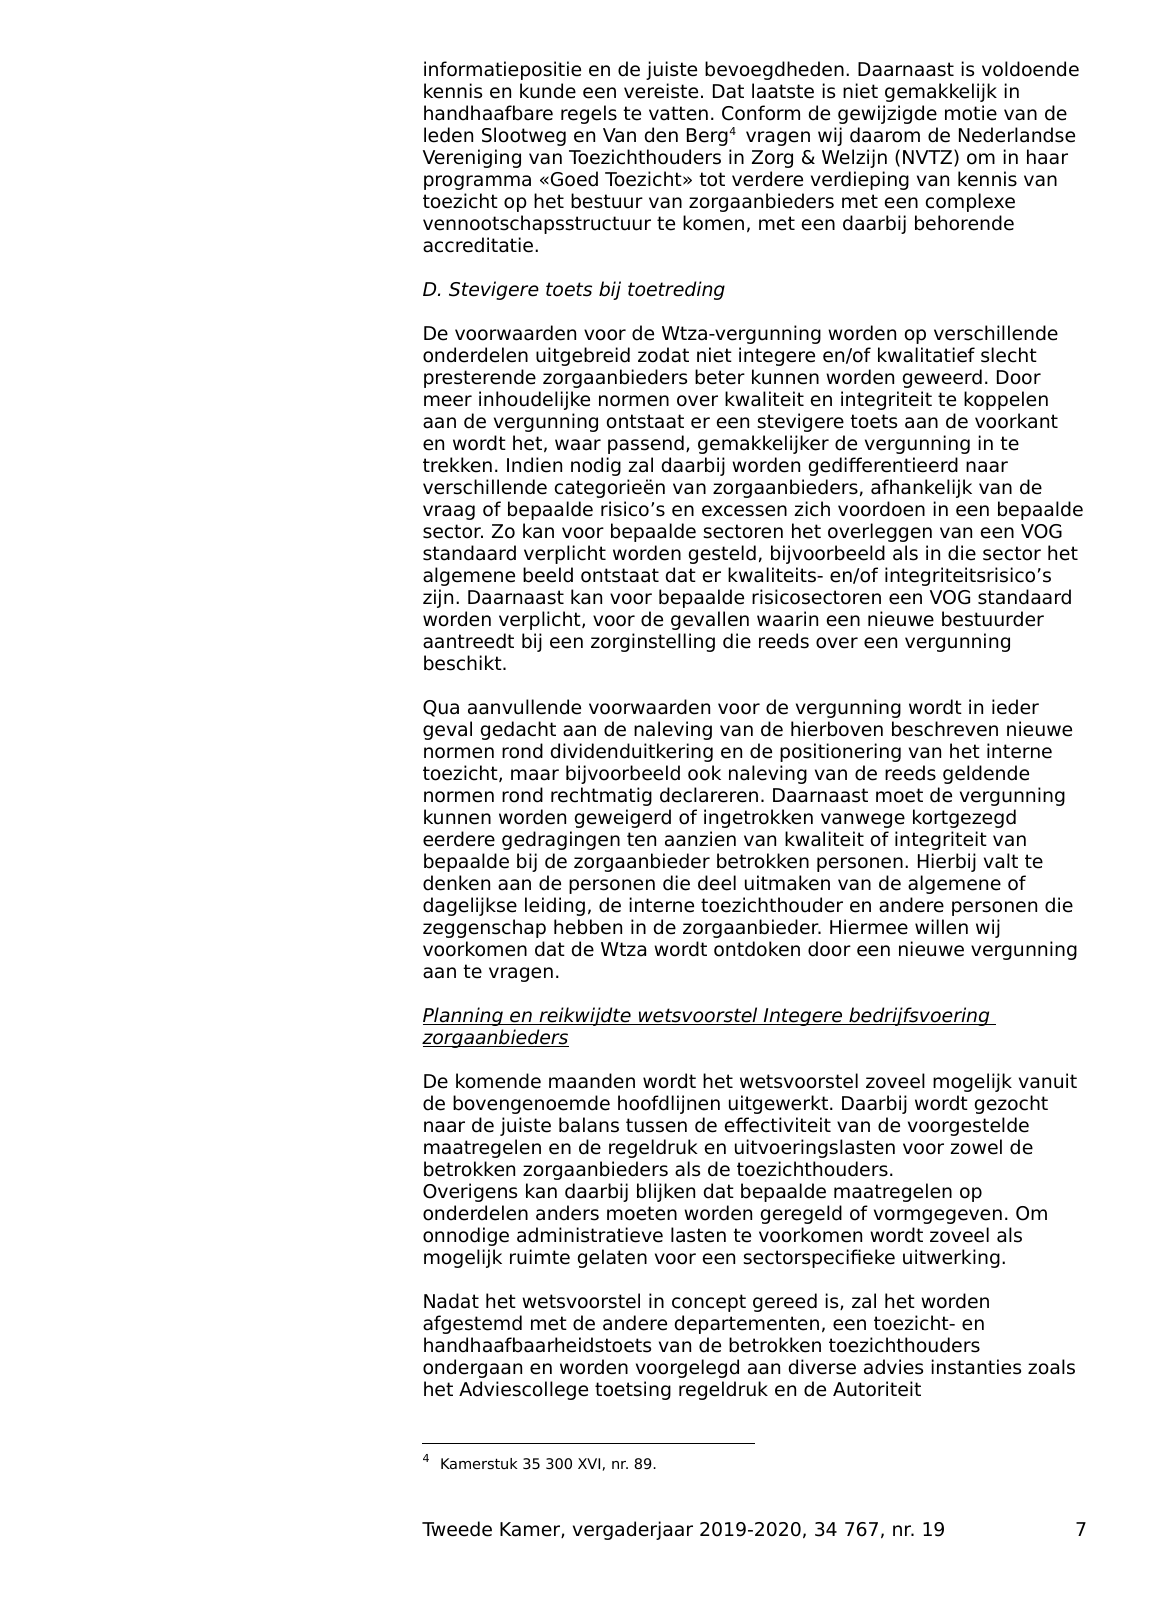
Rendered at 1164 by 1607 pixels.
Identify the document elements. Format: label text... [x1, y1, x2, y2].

text informatiepositie en de juiste bevoegdheden. Daarnaast is voldoende kennis en kunde een vereiste. Dat laatste is niet gemakkelijk in handhaafbare regels te vatten. Conform de gewijzigde motie van de leden Slootweg en Van den Berg vragen wij daarom de Nederlandse Vereniging van Toezichthouders in Zorg & Welzijn (NVTZ) om in haar programma «Goed Toezicht» tot verdere verdieping van kennis van toezicht op het bestuur van zorgaanbieders met een complexe vennootschapsstructuur te komen, met een daarbij behorende accreditatie. [422, 59, 1087, 257]
text De komende maanden wordt het wetsvoorstel zoveel mogelijk vanuit de bovengenoemde hoofdlijnen uitgewerkt. Daarbij wordt gezocht naar de juiste balans tussen de effectiviteit van de voorgestelde maatregelen en de regeldruk en uitvoeringslasten voor zowel de betrokken zorgaanbieders als de toezichthouders. [422, 1071, 1087, 1181]
text Qua aanvullende voorwaarden voor de vergunning wordt in ieder geval gedacht aan de naleving van de hierboven beschreven nieuwe normen rond dividenduitkering en de positionering van het interne toezicht, maar bijvoorbeeld ook naleving van de reeds geldende normen rond rechtmatig declareren. Daarnaast moet de vergunning kunnen worden geweigerd of ingetrokken vanwege kortgezegd eerdere gedragingen ten aanzien van kwaliteit of integriteit van bepaalde bij de zorgaanbieder betrokken personen. Hierbij valt te denken aan de personen die deel uitmaken van de algemene of dagelijkse leiding, de interne toezichthouder en andere personen die zeggenschap hebben in de zorgaanbieder. Hiermee willen wij voorkomen dat de Wtza wordt ontdoken door een nieuwe vergunning aan te vragen. [422, 697, 1087, 983]
text Nadat het wetsvoorstel in concept gereed is, zal het worden afgestemd met de andere departementen, een toezicht- en handhaafbaarheidstoets van de betrokken toezichthouders ondergaan en worden voorgelegd aan diverse advies instanties zoals het Adviescollege toetsing regeldruk en de Autoriteit [422, 1291, 1087, 1401]
subtitle Planning en reikwijdte wetsvoorstel Integere bedrijfsvoering zorgaanbieders [422, 1005, 1087, 1049]
text Kamerstuk 35 300 XVI, nr. 89. [422, 1452, 1087, 1474]
text De voorwaarden voor de Wtza-vergunning worden op verschillende onderdelen uitgebreid zodat niet integere en/of kwalitatief slecht presterende zorgaanbieders beter kunnen worden geweerd. Door meer inhoudelijke normen over kwaliteit en integriteit te koppelen aan de vergunning ontstaat er een stevigere toets aan de voorkant en wordt het, waar passend, gemakkelijker de vergunning in te trekken. Indien nodig zal daarbij worden gedifferentieerd naar verschillende categorieën van zorgaanbieders, afhankelijk van de vraag of bepaalde risico’s en excessen zich voordoen in een bepaalde sector. Zo kan voor bepaalde sectoren het overleggen van een VOG standaard verplicht worden gesteld, bijvoorbeeld als in die sector het algemene beeld ontstaat dat er kwaliteits- en/of integriteitsrisico’s zijn. Daarnaast kan voor bepaalde risicosectoren een VOG standaard worden verplicht, voor de gevallen waarin een nieuwe bestuurder aantreedt bij een zorginstelling die reeds over een vergunning beschikt. [422, 323, 1087, 675]
subtitle D. Stevigere toets bij toetreding [422, 279, 1087, 301]
text Overigens kan daarbij blijken dat bepaalde maatregelen op onderdelen anders moeten worden geregeld of vormgegeven. Om onnodige administratieve lasten te voorkomen wordt zoveel als mogelijk ruimte gelaten voor een sectorspecifieke uitwerking. [422, 1181, 1087, 1269]
